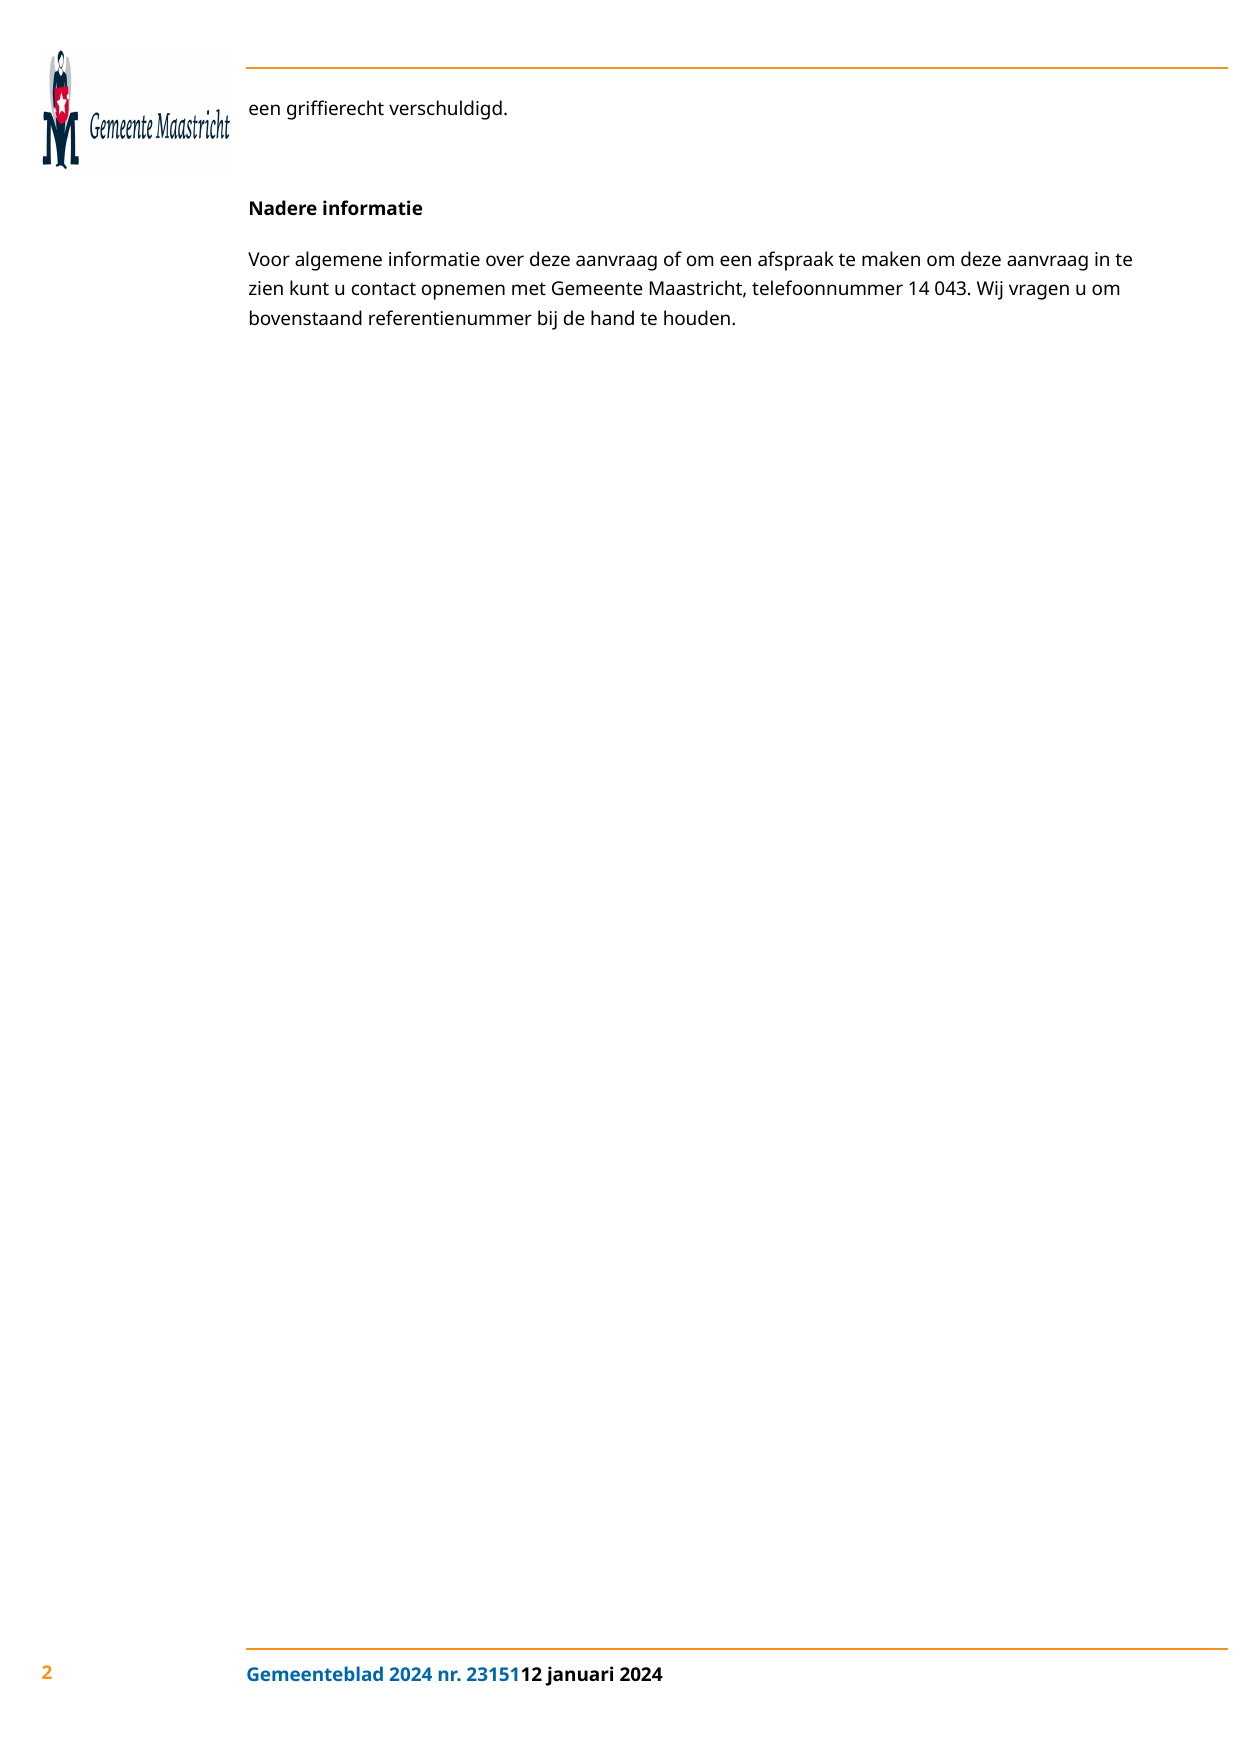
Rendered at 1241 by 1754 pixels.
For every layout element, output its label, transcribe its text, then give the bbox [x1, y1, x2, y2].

text Nadere informatie [248, 196, 1152, 221]
picture [41, 47, 231, 172]
text een griffierecht verschuldigd. [248, 95, 1152, 121]
text Voor algemene informatie over deze aanvraag of om een afspraak te maken om deze aanvraag in te zien kunt u contact opnemen met Gemeente Maastricht, telefoonnummer 14 043. Wij vragen u om bovenstaand referentienummer bij de hand te houden. [248, 246, 1152, 331]
